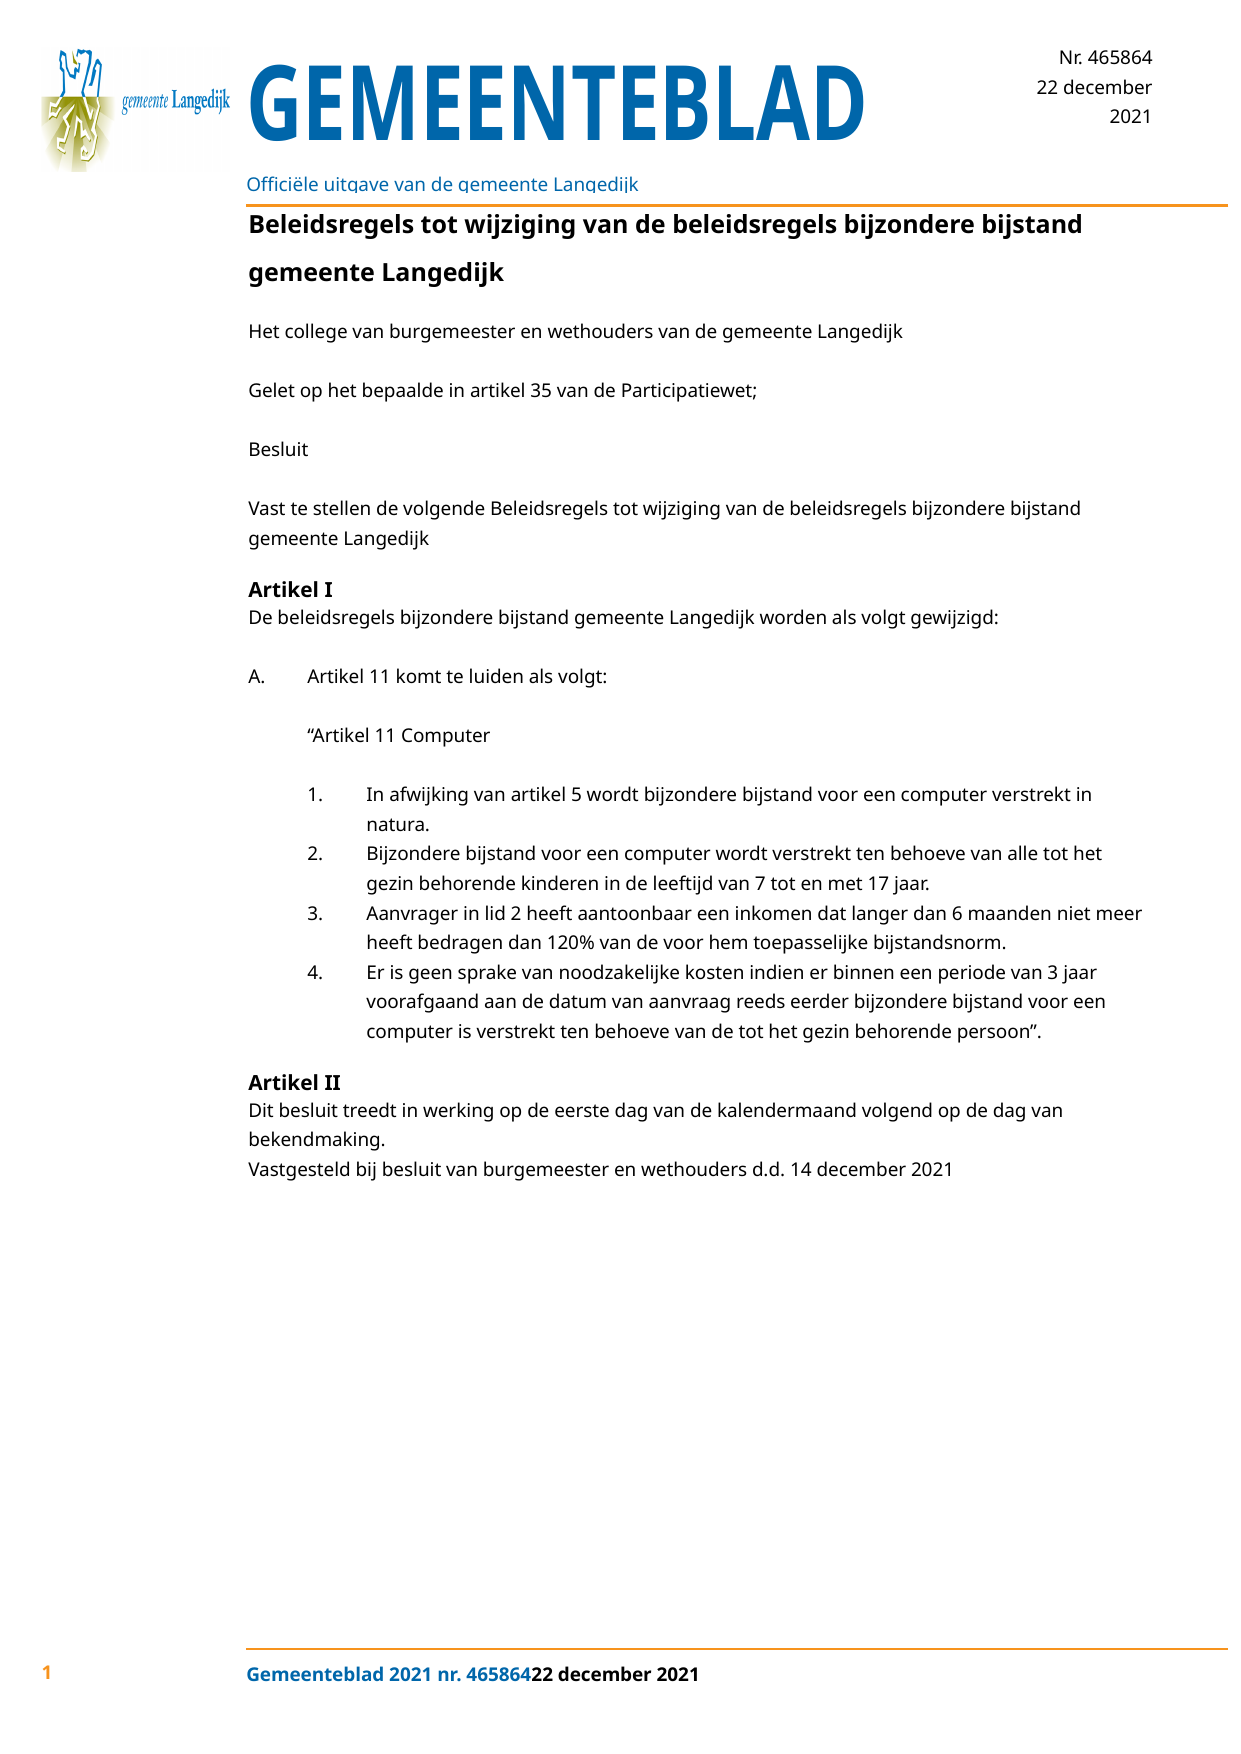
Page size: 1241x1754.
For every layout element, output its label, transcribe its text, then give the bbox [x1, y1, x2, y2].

text Artikel II [248, 1068, 1152, 1097]
list Aanvrager in lid 2 heeft aantoonbaar een inkomen dat langer dan 6 maanden niet meer heeft bedragen dan 120% van de voor hem toepasselijke bijstandsnorm. [307, 900, 1152, 955]
text Vastgesteld bij besluit van burgemeester en wethouders d.d. 14 december 2021 [248, 1156, 1152, 1182]
text Vast te stellen de volgende Beleidsregels tot wijziging van de beleidsregels bijzondere bijstand gemeente Langedijk [248, 495, 1152, 551]
picture [41, 47, 231, 172]
text Artikel I [248, 575, 1152, 604]
text Het college van burgemeester en wethouders van de gemeente Langedijk [248, 318, 1152, 344]
text Besluit [248, 436, 1152, 462]
text Beleidsregels tot wijziging van de beleidsregels bijzondere bijstand gemeente Langedijk [248, 207, 1152, 288]
list Er is geen sprake van noodzakelijke kosten indien er binnen een periode van 3 jaar voorafgaand aan de datum van aanvraag reeds eerder bijzondere bijstand voor een computer is verstrekt ten behoeve van de tot het gezin behorende persoon”. [307, 959, 1152, 1044]
text Gelet op het bepaalde in artikel 35 van de Participatiewet; [248, 377, 1152, 403]
list Artikel 11 komt te luiden als volgt: [248, 663, 1152, 689]
list In afwijking van artikel 5 wordt bijzondere bijstand voor een computer verstrekt in natura. [307, 781, 1152, 837]
list “Artikel 11 Computer [248, 722, 1152, 748]
text Dit besluit treedt in werking op de eerste dag van de kalendermaand volgend op de dag van bekendmaking. [248, 1097, 1152, 1152]
list Bijzondere bijstand voor een computer wordt verstrekt ten behoeve van alle tot het gezin behorende kinderen in de leeftijd van 7 tot en met 17 jaar. [307, 841, 1152, 896]
text De beleidsregels bijzondere bijstand gemeente Langedijk worden als volgt gewijzigd: [248, 604, 1152, 629]
